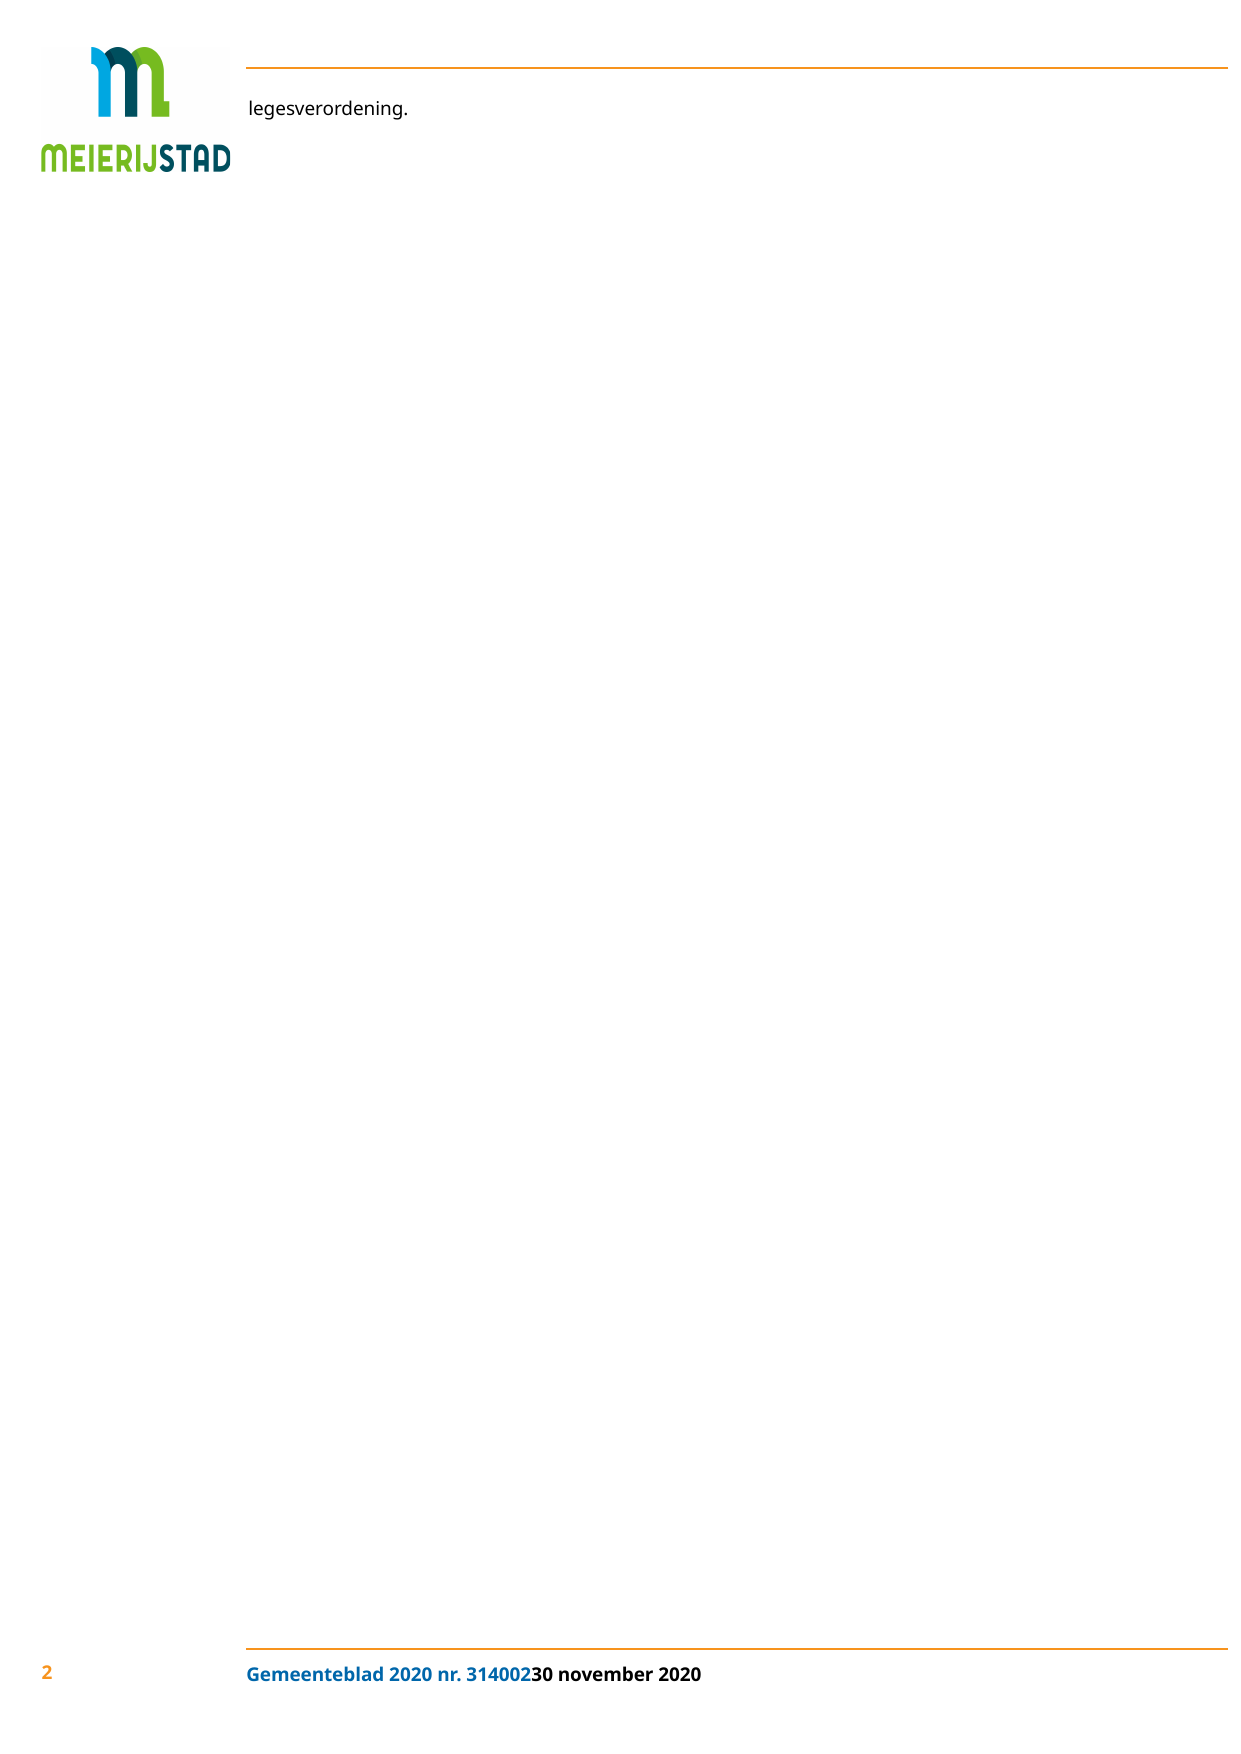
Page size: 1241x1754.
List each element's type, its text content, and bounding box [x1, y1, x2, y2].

picture [41, 47, 231, 172]
text legesverordening. [248, 95, 1152, 121]
